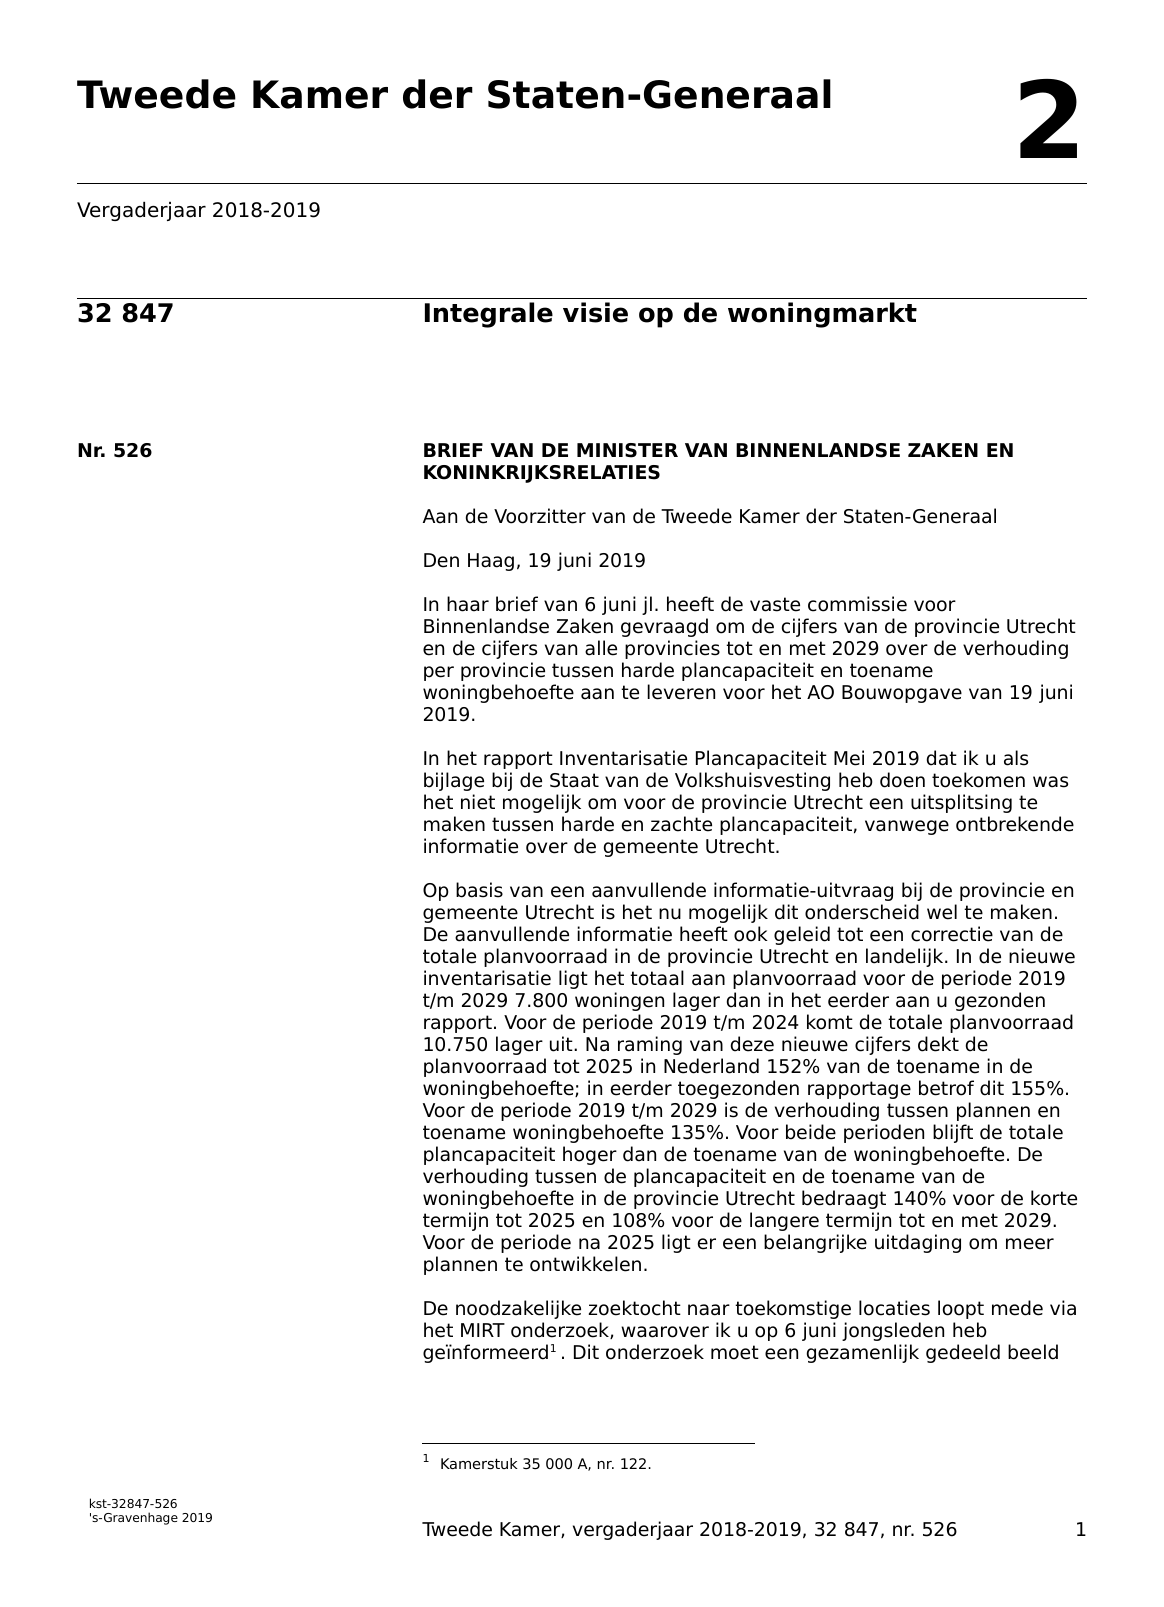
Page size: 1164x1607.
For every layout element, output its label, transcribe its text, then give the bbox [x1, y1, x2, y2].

text Op basis van een aanvullende informatie-uitvraag bij de provincie en gemeente Utrecht is het nu mogelijk dit onderscheid wel te maken. De aanvullende informatie heeft ook geleid tot een correctie van de totale planvoorraad in de provincie Utrecht en landelijk. In de nieuwe inventarisatie ligt het totaal aan planvoorraad voor de periode 2019 t/m 2029 7.800 woningen lager dan in het eerder aan u gezonden rapport. Voor de periode 2019 t/m 2024 komt de totale planvoorraad 10.750 lager uit. Na raming van deze nieuwe cijfers dekt de planvoorraad tot 2025 in Nederland 152% van de toename in de woningbehoefte; in eerder toegezonden rapportage betrof dit 155%. Voor de periode 2019 t/m 2029 is de verhouding tussen plannen en toename woningbehoefte 135%. Voor beide perioden blijft de totale plancapaciteit hoger dan de toename van de woningbehoefte. De verhouding tussen de plancapaciteit en de toename van de woningbehoefte in de provincie Utrecht bedraagt 140% voor de korte termijn tot 2025 en 108% voor de langere termijn tot en met 2029. Voor de periode na 2025 ligt er een belangrijke uitdaging om meer plannen te ontwikkelen. [422, 880, 1087, 1276]
text In haar brief van 6 juni jl. heeft de vaste commissie voor Binnenlandse Zaken gevraagd om de cijfers van de provincie Utrecht en de cijfers van alle provincies tot en met 2029 over de verhouding per provincie tussen harde plancapaciteit en toename woningbehoefte aan te leveren voor het AO Bouwopgave van 19 juni 2019. [422, 594, 1087, 726]
text Aan de Voorzitter van de Tweede Kamer der Staten-Generaal [422, 506, 1087, 528]
subtitle Nr. 526 BRIEF VAN DE MINISTER VAN BINNENLANDSE ZAKEN EN KONINKRIJKSRELATIES [77, 440, 1087, 484]
text Den Haag, 19 juni 2019 [422, 550, 1087, 572]
text De noodzakelijke zoektocht naar toekomstige locaties loopt mede via het MIRT onderzoek, waarover ik u op 6 juni jongsleden heb geïnformeerd. Dit onderzoek moet een gezamenlijk gedeeld beeld [422, 1298, 1087, 1364]
text Kamerstuk 35 000 A, nr. 122. [422, 1452, 1087, 1474]
text 's-Gravenhage 2019 [88, 1511, 323, 1525]
subtitle 32 847 Integrale visie op de woningmarkt [77, 299, 1087, 329]
text In het rapport Inventarisatie Plancapaciteit Mei 2019 dat ik u als bijlage bij de Staat van de Volkshuisvesting heb doen toekomen was het niet mogelijk om voor de provincie Utrecht een uitsplitsing te maken tussen harde en zachte plancapaciteit, vanwege ontbrekende informatie over de gemeente Utrecht. [422, 748, 1087, 858]
text kst-32847-526 [88, 1497, 323, 1511]
table_header 2 [886, 59, 1087, 183]
table_cell Vergaderjaar 2018-2019 [77, 184, 1087, 298]
table_header Tweede Kamer der Staten-Generaal [77, 59, 886, 183]
